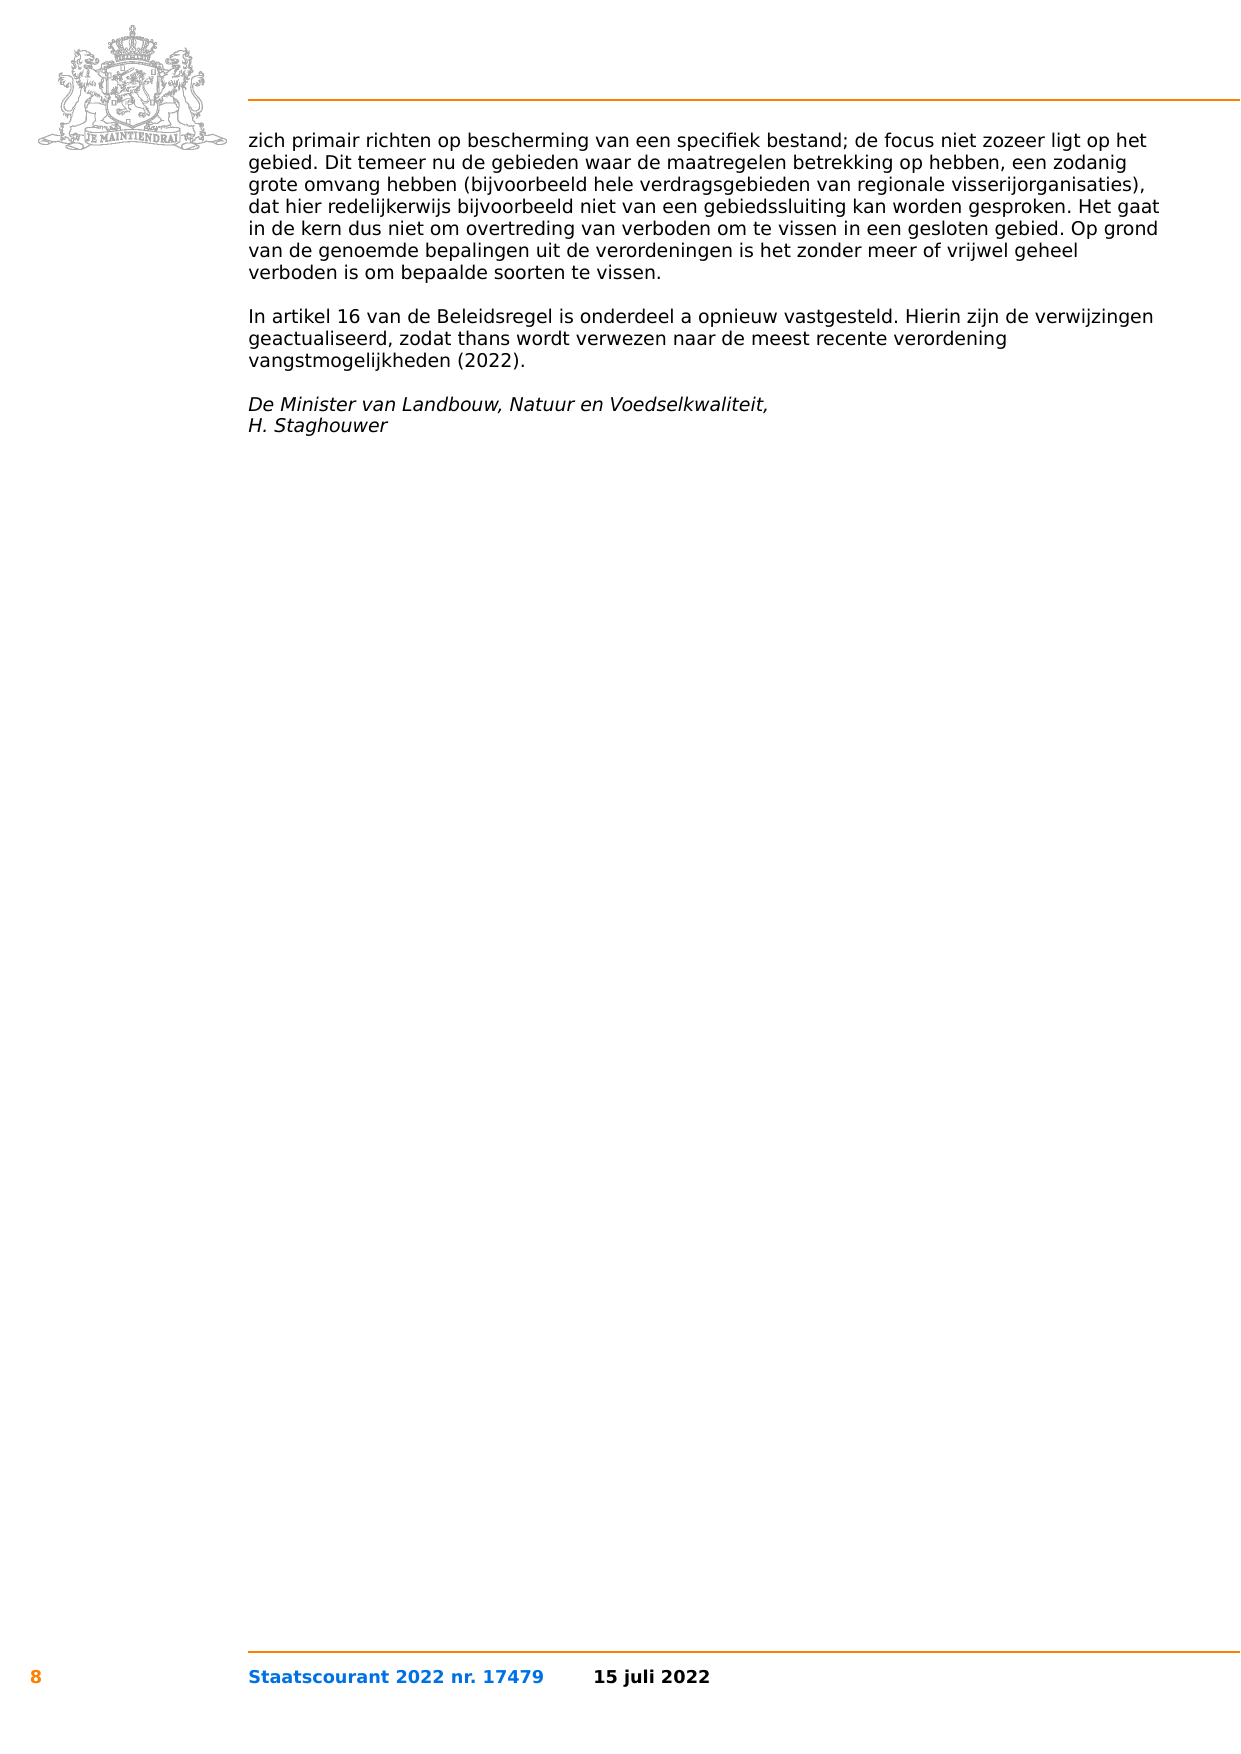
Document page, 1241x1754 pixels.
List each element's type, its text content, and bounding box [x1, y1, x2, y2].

text De Minister van Landbouw, Natuur en Voedselkwaliteit, H. Staghouwer [248, 393, 1163, 437]
text zich primair richten op bescherming van een specifiek bestand; de focus niet zozeer ligt op het gebied. Dit temeer nu de gebieden waar de maatregelen betrekking op hebben, een zodanig grote omvang hebben (bijvoorbeeld hele verdragsgebieden van regionale visserijorganisaties), dat hier redelijkerwijs bijvoorbeeld niet van een gebiedssluiting kan worden gesproken. Het gaat in de kern dus niet om overtreding van verboden om te vissen in een gesloten gebied. Op grond van de genoemde bepalingen uit de verordeningen is het zonder meer of vrijwel geheel verboden is om bepaalde soorten te vissen. [248, 130, 1163, 284]
picture [38, 25, 227, 150]
text In artikel 16 van de Beleidsregel is onderdeel a opnieuw vastgesteld. Hierin zijn de verwijzingen geactualiseerd, zodat thans wordt verwezen naar de meest recente verordening vangstmogelijkheden (2022). [248, 306, 1163, 372]
